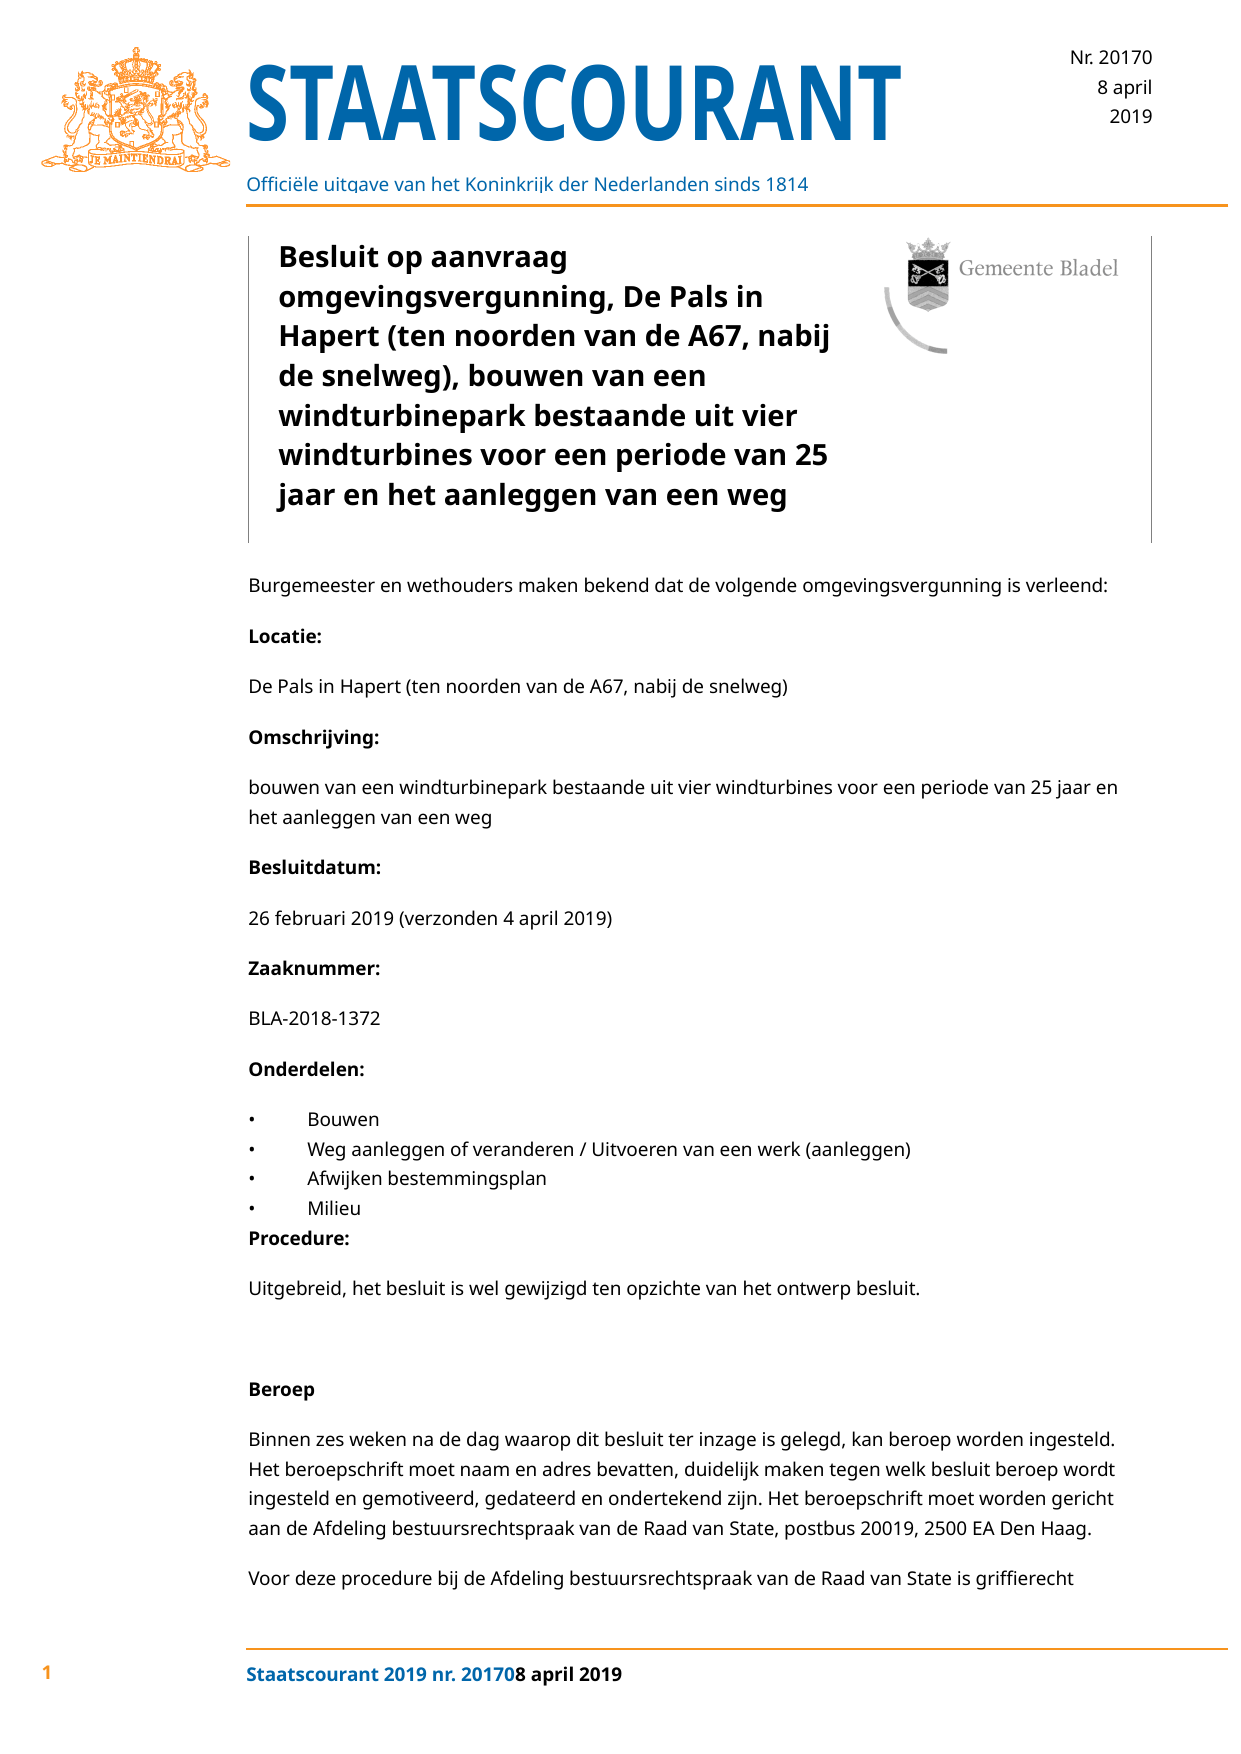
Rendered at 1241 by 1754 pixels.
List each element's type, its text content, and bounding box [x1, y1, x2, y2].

text De Pals in Hapert (ten noorden van de A67, nabij de snelweg) [248, 673, 1152, 699]
text Zaaknummer: [248, 955, 1152, 981]
text Onderdelen: [248, 1056, 1152, 1082]
list Milieu [248, 1195, 1152, 1221]
text Locatie: [248, 623, 1152, 649]
text Burgemeester en wethouders maken bekend dat de volgende omgevingsvergunning is verleend: [248, 573, 1152, 598]
text bouwen van een windturbinepark bestaande uit vier windturbines voor een periode van 25 jaar en het aanleggen van een weg [248, 774, 1152, 830]
text 26 februari 2019 (verzonden 4 april 2019) [248, 905, 1152, 931]
text Besluitdatum: [248, 854, 1152, 880]
picture [882, 236, 1119, 355]
table_header Besluit op aanvraag omgevingsvergunning, De Pals in Hapert (ten noorden van de A67, nabij de snelweg), bouwen van een windturbinepark bestaande uit vier windturbines voor een periode van 25 jaar en het aanleggen van een weg [249, 236, 850, 543]
text Voor deze procedure bij de Afdeling bestuursrechtspraak van de Raad van State is griffierecht [248, 1566, 1152, 1591]
text Beroep [248, 1376, 1152, 1402]
text BLA-2018-1372 [248, 1006, 1152, 1031]
picture [41, 47, 231, 172]
list Weg aanleggen of veranderen / Uitvoeren van een werk (aanleggen) [248, 1136, 1152, 1162]
text Uitgebreid, het besluit is wel gewijzigd ten opzichte van het ontwerp besluit. [248, 1275, 1152, 1301]
text Binnen zes weken na de dag waarop dit besluit ter inzage is gelegd, kan beroep worden ingesteld. Het beroepschrift moet naam en adres bevatten, duidelijk maken tegen welk besluit beroep wordt ingesteld en gemotiveerd, gedateerd en ondertekend zijn. Het beroepschrift moet worden gericht aan de Afdeling bestuursrechtspraak van de Raad van State, postbus 20019, 2500 EA Den Haag. [248, 1426, 1152, 1541]
text Procedure: [248, 1225, 1152, 1251]
list Afwijken bestemmingsplan [248, 1166, 1152, 1191]
list Bouwen [248, 1106, 1152, 1132]
table_header [850, 236, 1151, 543]
text Omschrijving: [248, 724, 1152, 750]
